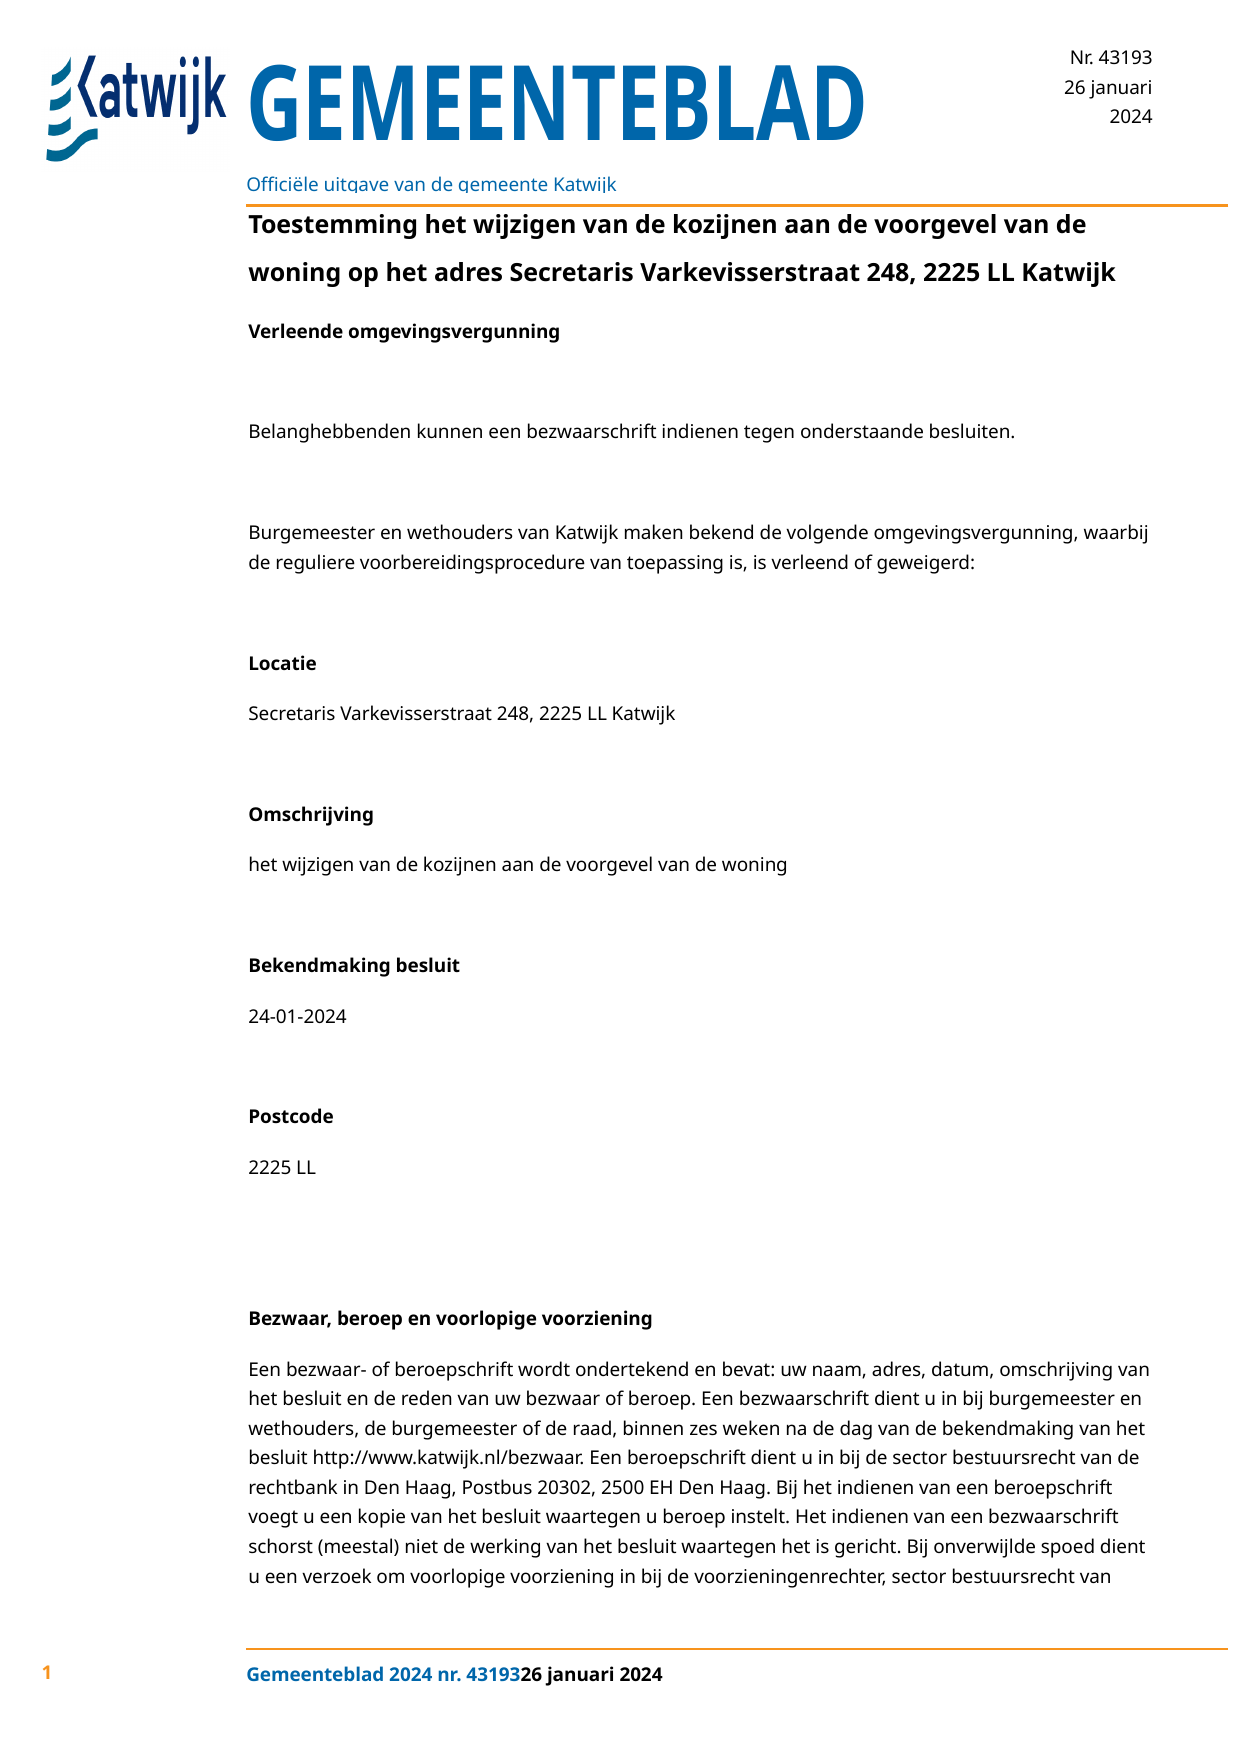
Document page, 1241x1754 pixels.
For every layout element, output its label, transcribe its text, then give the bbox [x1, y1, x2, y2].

text Bezwaar, beroep en voorlopige voorziening [248, 1305, 1152, 1331]
text Toestemming het wijzigen van de kozijnen aan de voorgevel van de woning op het adres Secretaris Varkevisserstraat 248, 2225 LL Katwijk [248, 207, 1152, 288]
text Omschrijving [248, 801, 1152, 827]
text Bekendmaking besluit [248, 952, 1152, 978]
text Burgemeester en wethouders van Katwijk maken bekend de volgende omgevingsvergunning, waarbij de reguliere voorbereidingsprocedure van toepassing is, is verleend of geweigerd: [248, 519, 1152, 575]
text Locatie [248, 650, 1152, 676]
text Postcode [248, 1104, 1152, 1129]
text Verleende omgevingsvergunning [248, 318, 1152, 344]
text het wijzigen van de kozijnen aan de voorgevel van de woning [248, 852, 1152, 877]
text 24-01-2024 [248, 1003, 1152, 1029]
picture [41, 47, 231, 172]
text 2225 LL [248, 1154, 1152, 1180]
text Secretaris Varkevisserstraat 248, 2225 LL Katwijk [248, 700, 1152, 726]
text Een bezwaar- of beroepschrift wordt ondertekend en bevat: uw naam, adres, datum, omschrijving van het besluit en de reden van uw bezwaar of beroep. Een bezwaarschrift dient u in bij burgemeester en wethouders, de burgemeester of de raad, binnen zes weken na de dag van de bekendmaking van het besluit http://www.katwijk.nl/bezwaar. Een beroepschrift dient u in bij de sector bestuursrecht van de rechtbank in Den Haag, Postbus 20302, 2500 EH Den Haag. Bij het indienen van een beroepschrift voegt u een kopie van het besluit waartegen u beroep instelt. Het indienen van een bezwaarschrift schorst (meestal) niet de werking van het besluit waartegen het is gericht. Bij onverwijlde spoed dient u een verzoek om voorlopige voorziening in bij de voorzieningenrechter, sector bestuursrecht van [248, 1356, 1152, 1589]
text Belanghebbenden kunnen een bezwaarschrift indienen tegen onderstaande besluiten. [248, 419, 1152, 444]
